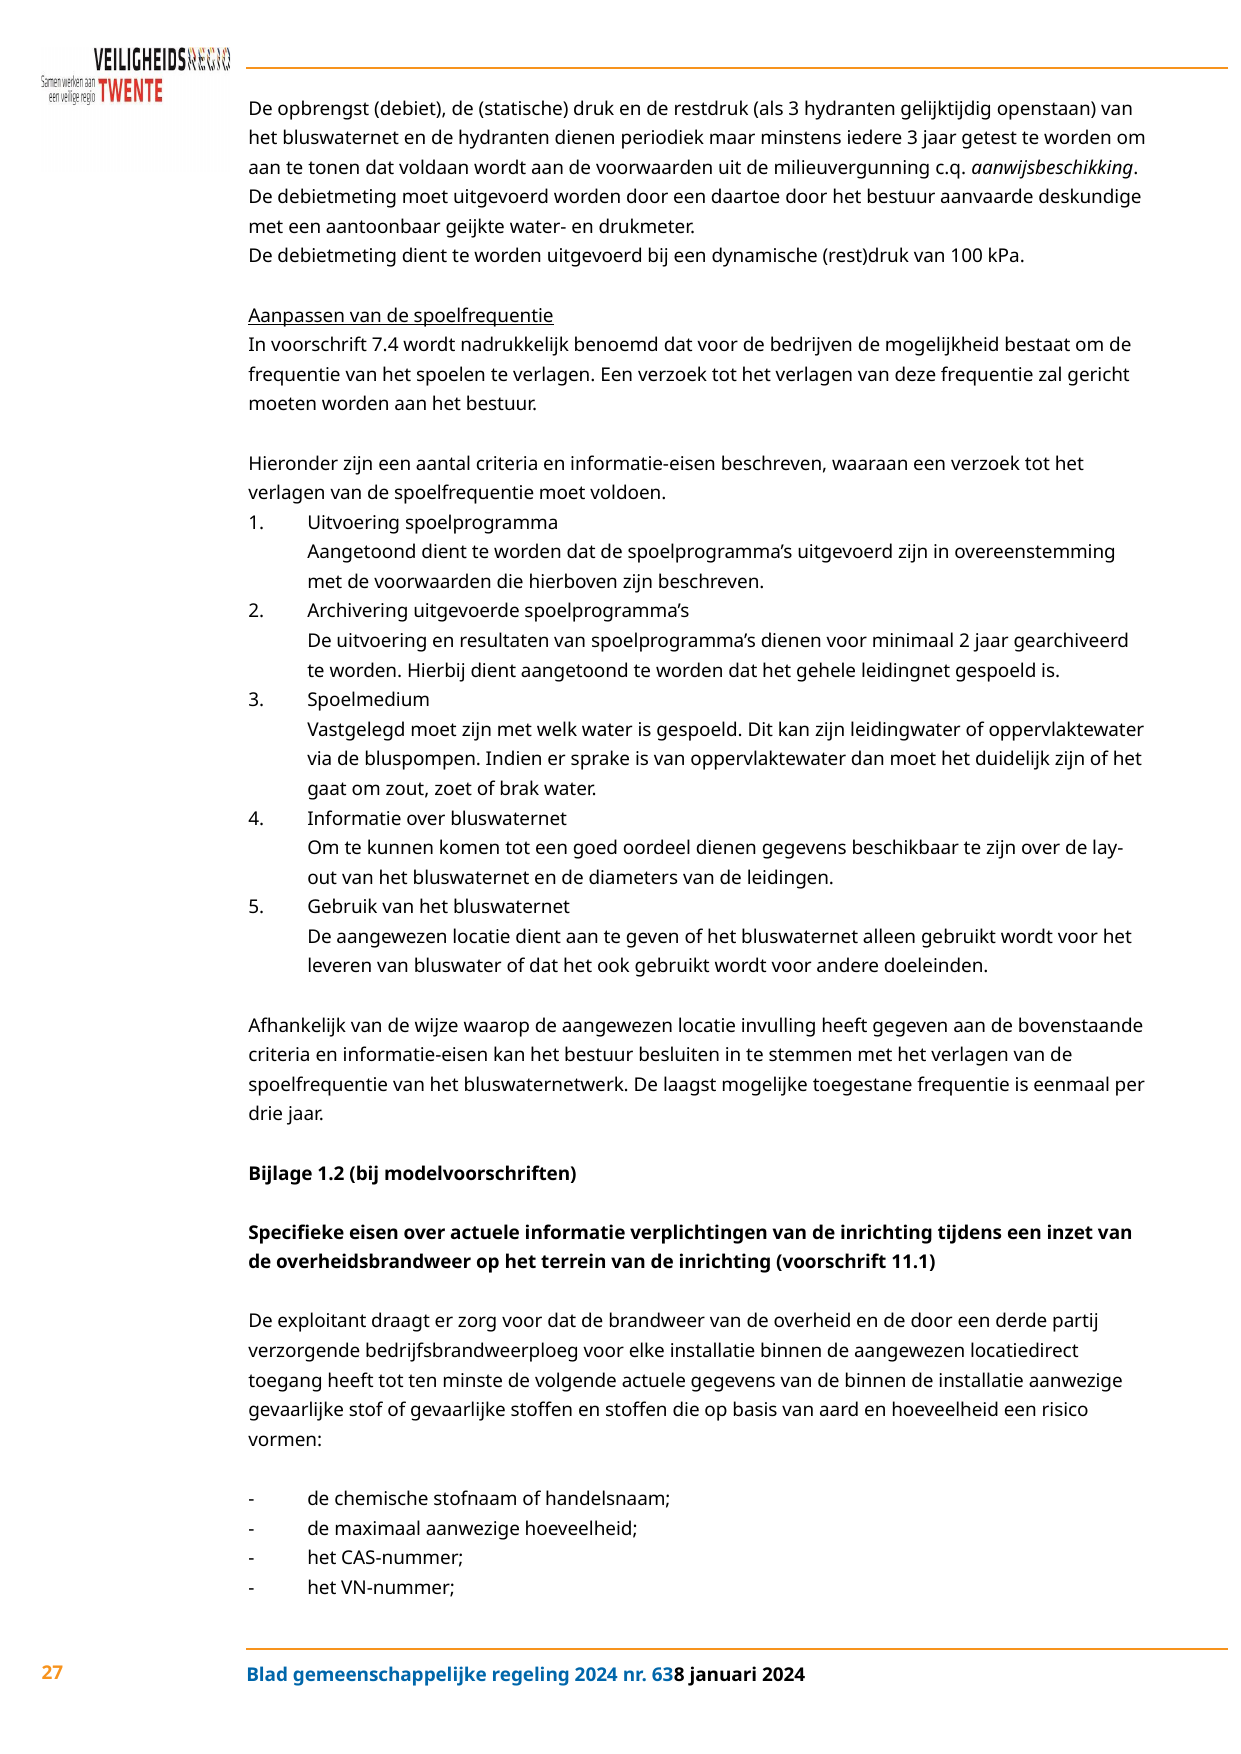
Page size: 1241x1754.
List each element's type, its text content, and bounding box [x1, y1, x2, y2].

text De debietmeting dient te worden uitgevoerd bij een dynamische (rest)druk van 100 kPa. [248, 243, 1152, 268]
list Uitvoering spoelprogramma [248, 509, 1152, 535]
list de maximaal aanwezige hoeveelheid; [248, 1515, 1152, 1541]
list Aangetoond dient te worden dat de spoelprogramma’s uitgevoerd zijn in overeenstemming met de voorwaarden die hierboven zijn beschreven. [248, 538, 1152, 594]
list Vastgelegd moet zijn met welk water is gespoeld. Dit kan zijn leidingwater of oppervlaktewater via de bluspompen. Indien er sprake is van oppervlaktewater dan moet het duidelijk zijn of het gaat om zout, zoet of brak water. [248, 716, 1152, 801]
list het VN-nummer; [248, 1574, 1152, 1600]
list Archivering uitgevoerde spoelprogramma’s [248, 598, 1152, 623]
list Spoelmedium [248, 686, 1152, 712]
list Informatie over bluswaternet [248, 805, 1152, 831]
list Gebruik van het bluswaternet [248, 893, 1152, 919]
list Om te kunnen komen tot een goed oordeel dienen gegevens beschikbaar te zijn over de lay-out van het bluswaternet en de diameters van de leidingen. [248, 834, 1152, 890]
text Bijlage 1.2 (bij modelvoorschriften) [248, 1160, 1152, 1186]
list De uitvoering en resultaten van spoelprogramma’s dienen voor minimaal 2 jaar gearchiveerd te worden. Hierbij dient aangetoond te worden dat het gehele leidingnet gespoeld is. [248, 627, 1152, 683]
text Hieronder zijn een aantal criteria en informatie-eisen beschreven, waaraan een verzoek tot het verlagen van de spoelfrequentie moet voldoen. [248, 450, 1152, 505]
list de chemische stofnaam of handelsnaam; [248, 1485, 1152, 1511]
text De opbrengst (debiet), de (statische) druk en de restdruk (als 3 hydranten gelijktijdig openstaan) van het bluswaternet en de hydranten dienen periodiek maar minstens iedere 3 jaar getest te worden om aan te tonen dat voldaan wordt aan de voorwaarden uit de milieuvergunning c.q. aanwijsbeschikking. [248, 95, 1152, 180]
list het CAS-nummer; [248, 1544, 1152, 1570]
text De debietmeting moet uitgevoerd worden door een daartoe door het bestuur aanvaarde deskundige met een aantoonbaar geijkte water- en drukmeter. [248, 183, 1152, 239]
text De exploitant draagt er zorg voor dat de brandweer van de overheid en de door een derde partij verzorgende bedrijfsbrandweerploeg voor elke installatie binnen de aangewezen locatiedirect toegang heeft tot ten minste de volgende actuele gegevens van de binnen de installatie aanwezige gevaarlijke stof of gevaarlijke stoffen en stoffen die op basis van aard en hoeveelheid een risico vormen: [248, 1308, 1152, 1452]
text Specifieke eisen over actuele informatie verplichtingen van de inrichting tijdens een inzet van de overheidsbrandweer op het terrein van de inrichting (voorschrift 11.1) [248, 1219, 1152, 1274]
text Aanpassen van de spoelfrequentie [248, 302, 1152, 328]
text In voorschrift 7.4 wordt nadrukkelijk benoemd dat voor de bedrijven de mogelijkheid bestaat om de frequentie van het spoelen te verlagen. Een verzoek tot het verlagen van deze frequentie zal gericht moeten worden aan het bestuur. [248, 331, 1152, 416]
list De aangewezen locatie dient aan te geven of het bluswaternet alleen gebruikt wordt voor het leveren van bluswater of dat het ook gebruikt wordt voor andere doeleinden. [248, 923, 1152, 978]
picture [41, 47, 231, 172]
text Afhankelijk van de wijze waarop de aangewezen locatie invulling heeft gegeven aan de bovenstaande criteria en informatie-eisen kan het bestuur besluiten in te stemmen met het verlagen van de spoelfrequentie van het bluswaternetwerk. De laagst mogelijke toegestane frequentie is eenmaal per drie jaar. [248, 1012, 1152, 1126]
